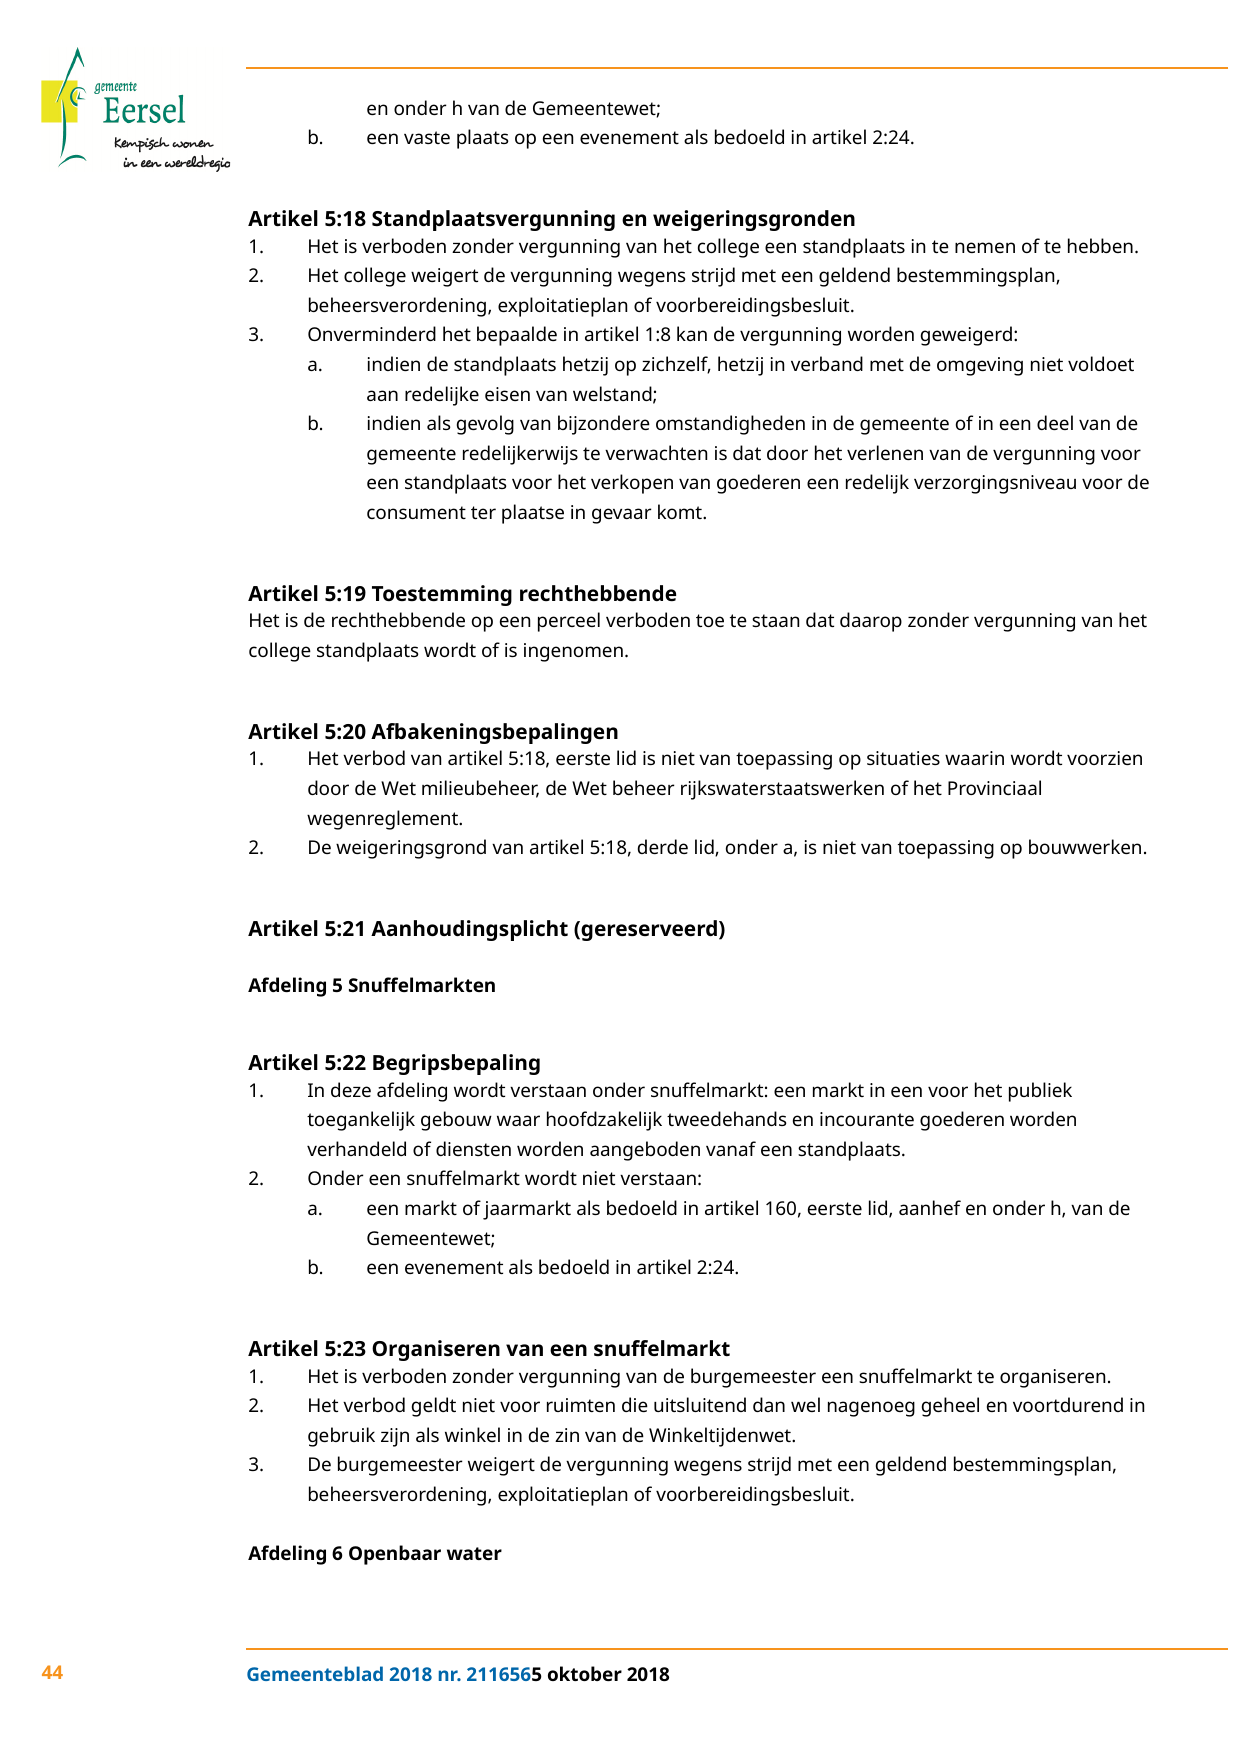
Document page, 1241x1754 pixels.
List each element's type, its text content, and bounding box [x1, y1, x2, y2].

list De weigeringsgrond van artikel 5:18, derde lid, onder a, is niet van toepassing op bouwwerken. [248, 834, 1152, 860]
list De burgemeester weigert de vergunning wegens strijd met een geldend bestemmingsplan, beheersverordening, exploitatieplan of voorbereidingsbesluit. [248, 1452, 1152, 1507]
list indien als gevolg van bijzondere omstandigheden in de gemeente of in een deel van de gemeente redelijkerwijs te verwachten is dat door het verlenen van de vergunning voor een standplaats voor het verkopen van goederen een redelijk verzorgingsniveau voor de consument ter plaatse in gevaar komt. [307, 410, 1152, 525]
list een evenement als bedoeld in artikel 2:24. [307, 1254, 1152, 1280]
list Onder een snuffelmarkt wordt niet verstaan: [248, 1166, 1152, 1191]
list indien de standplaats hetzij op zichzelf, hetzij in verband met de omgeving niet voldoet aan redelijke eisen van welstand; [307, 351, 1152, 406]
text Artikel 5:20 Afbakeningsbepalingen [248, 717, 1152, 746]
text Artikel 5:21 Aanhoudingsplicht (gereserveerd) [248, 914, 1152, 943]
list Het college weigert de vergunning wegens strijd met een geldend bestemmingsplan, beheersverordening, exploitatieplan of voorbereidingsbesluit. [248, 262, 1152, 318]
list Het is verboden zonder vergunning van het college een standplaats in te nemen of te hebben. [248, 233, 1152, 258]
list Onverminderd het bepaalde in artikel 1:8 kan de vergunning worden geweigerd: [248, 322, 1152, 347]
text Artikel 5:22 Begripsbepaling [248, 1048, 1152, 1077]
picture [41, 47, 231, 172]
list een vaste plaats op een evenement als bedoeld in artikel 2:24. [307, 124, 1152, 150]
text Artikel 5:18 Standplaatsvergunning en weigeringsgronden [248, 204, 1152, 233]
list Het verbod van artikel 5:18, eerste lid is niet van toepassing op situaties waarin wordt voorzien door de Wet milieubeheer, de Wet beheer rijkswaterstaatswerken of het Provinciaal wegenreglement. [248, 746, 1152, 830]
text Afdeling 5 Snuffelmarkten [248, 972, 1152, 998]
list In deze afdeling wordt verstaan onder snuffelmarkt: een markt in een voor het publiek toegankelijk gebouw waar hoofdzakelijk tweedehands en incourante goederen worden verhandeld of diensten worden aangeboden vanaf een standplaats. [248, 1077, 1152, 1162]
text Afdeling 6 Openbaar water [248, 1540, 1152, 1566]
text Artikel 5:23 Organiseren van een snuffelmarkt [248, 1334, 1152, 1363]
list Het verbod geldt niet voor ruimten die uitsluitend dan wel nagenoeg geheel en voortdurend in gebruik zijn als winkel in de zin van de Winkeltijdenwet. [248, 1392, 1152, 1448]
list een markt of jaarmarkt als bedoeld in artikel 160, eerste lid, aanhef en onder h, van de Gemeentewet; [307, 1195, 1152, 1251]
text Artikel 5:19 Toestemming rechthebbende [248, 579, 1152, 607]
list en onder h van de Gemeentewet; [307, 95, 1152, 121]
text Het is de rechthebbende op een perceel verboden toe te staan dat daarop zonder vergunning van het college standplaats wordt of is ingenomen. [248, 607, 1152, 663]
list Het is verboden zonder vergunning van de burgemeester een snuffelmarkt te organiseren. [248, 1363, 1152, 1388]
